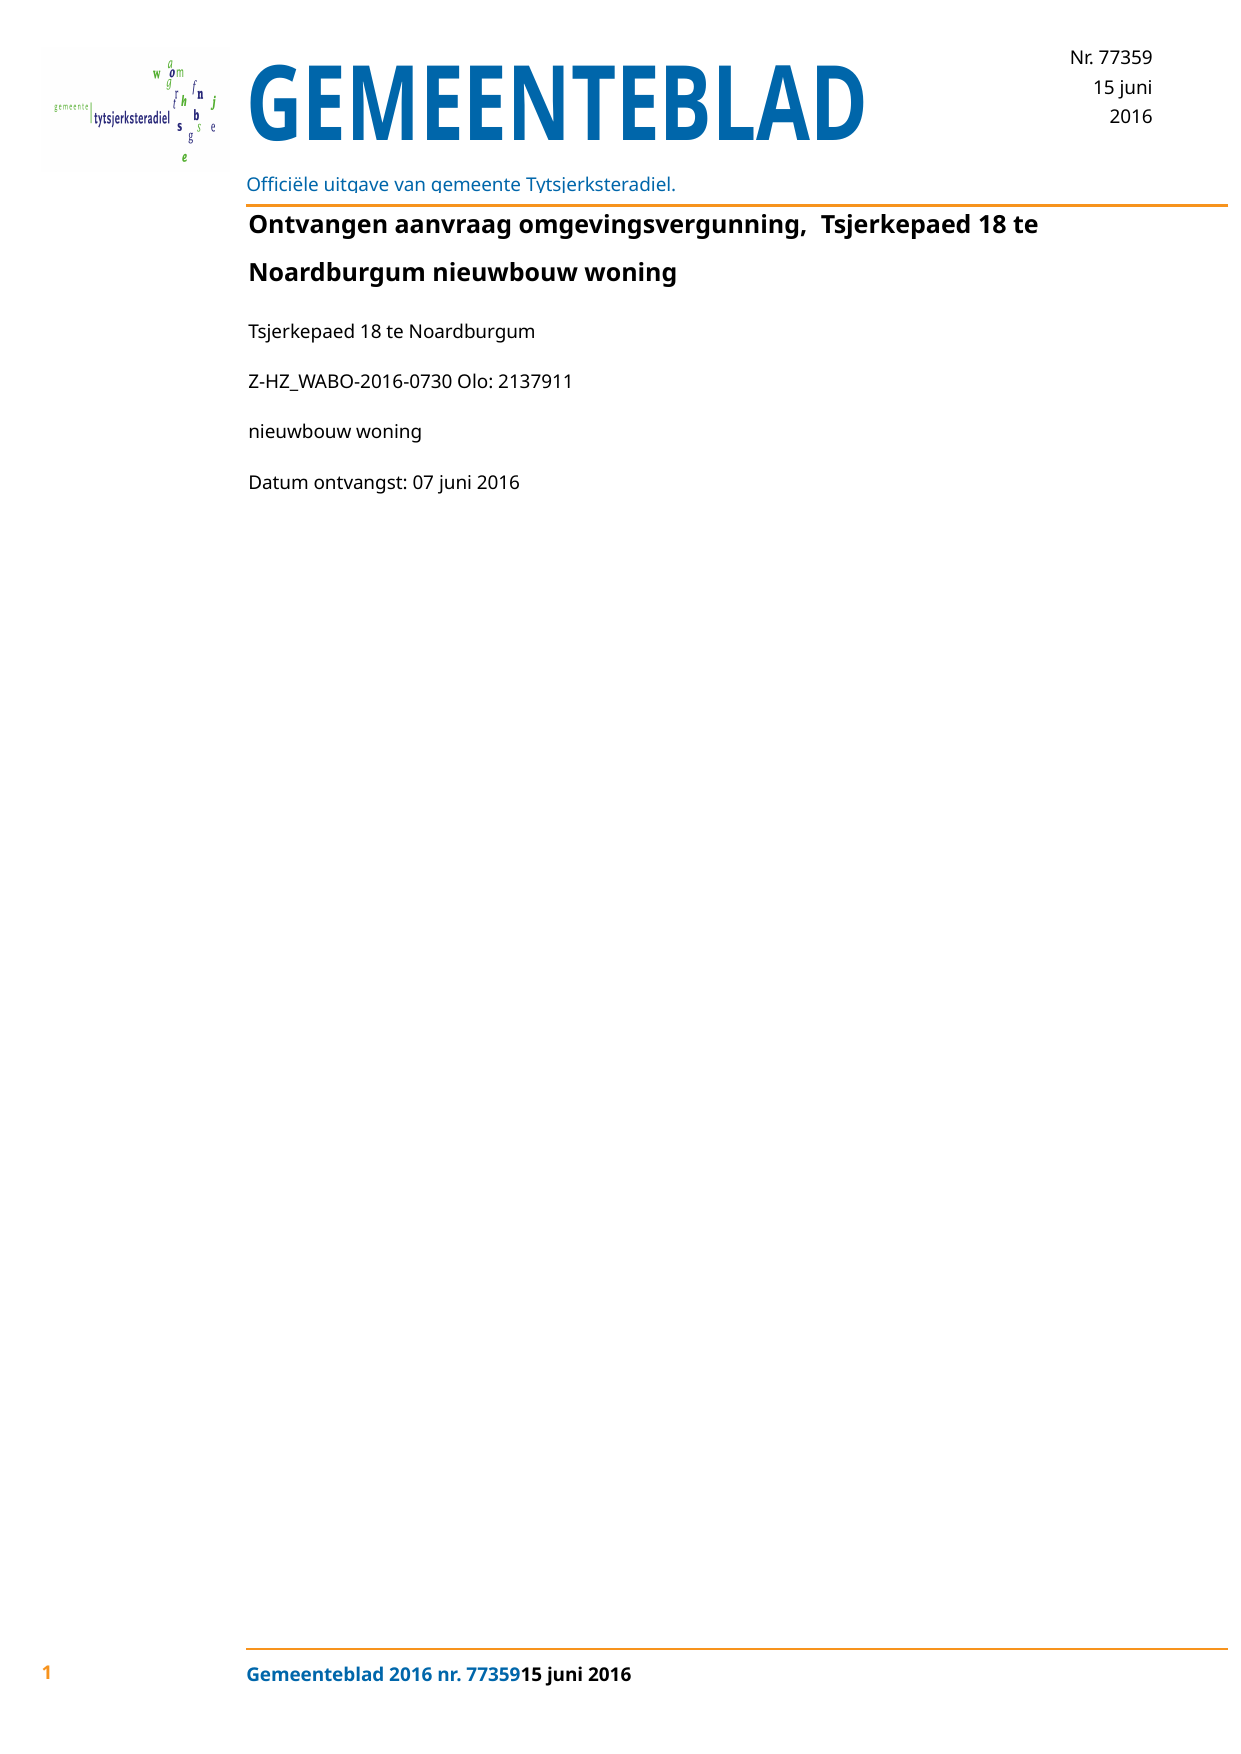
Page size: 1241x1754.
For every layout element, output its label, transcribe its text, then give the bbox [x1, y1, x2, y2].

text Tsjerkepaed 18 te Noardburgum [248, 318, 1152, 344]
text Ontvangen aanvraag omgevingsvergunning, Tsjerkepaed 18 te Noardburgum nieuwbouw woning [248, 207, 1152, 288]
text nieuwbouw woning [248, 419, 1152, 444]
picture [41, 47, 231, 172]
text Datum ontvangst: 07 juni 2016 [248, 469, 1152, 495]
text Z-HZ_WABO-2016-0730 Olo: 2137911 [248, 368, 1152, 394]
